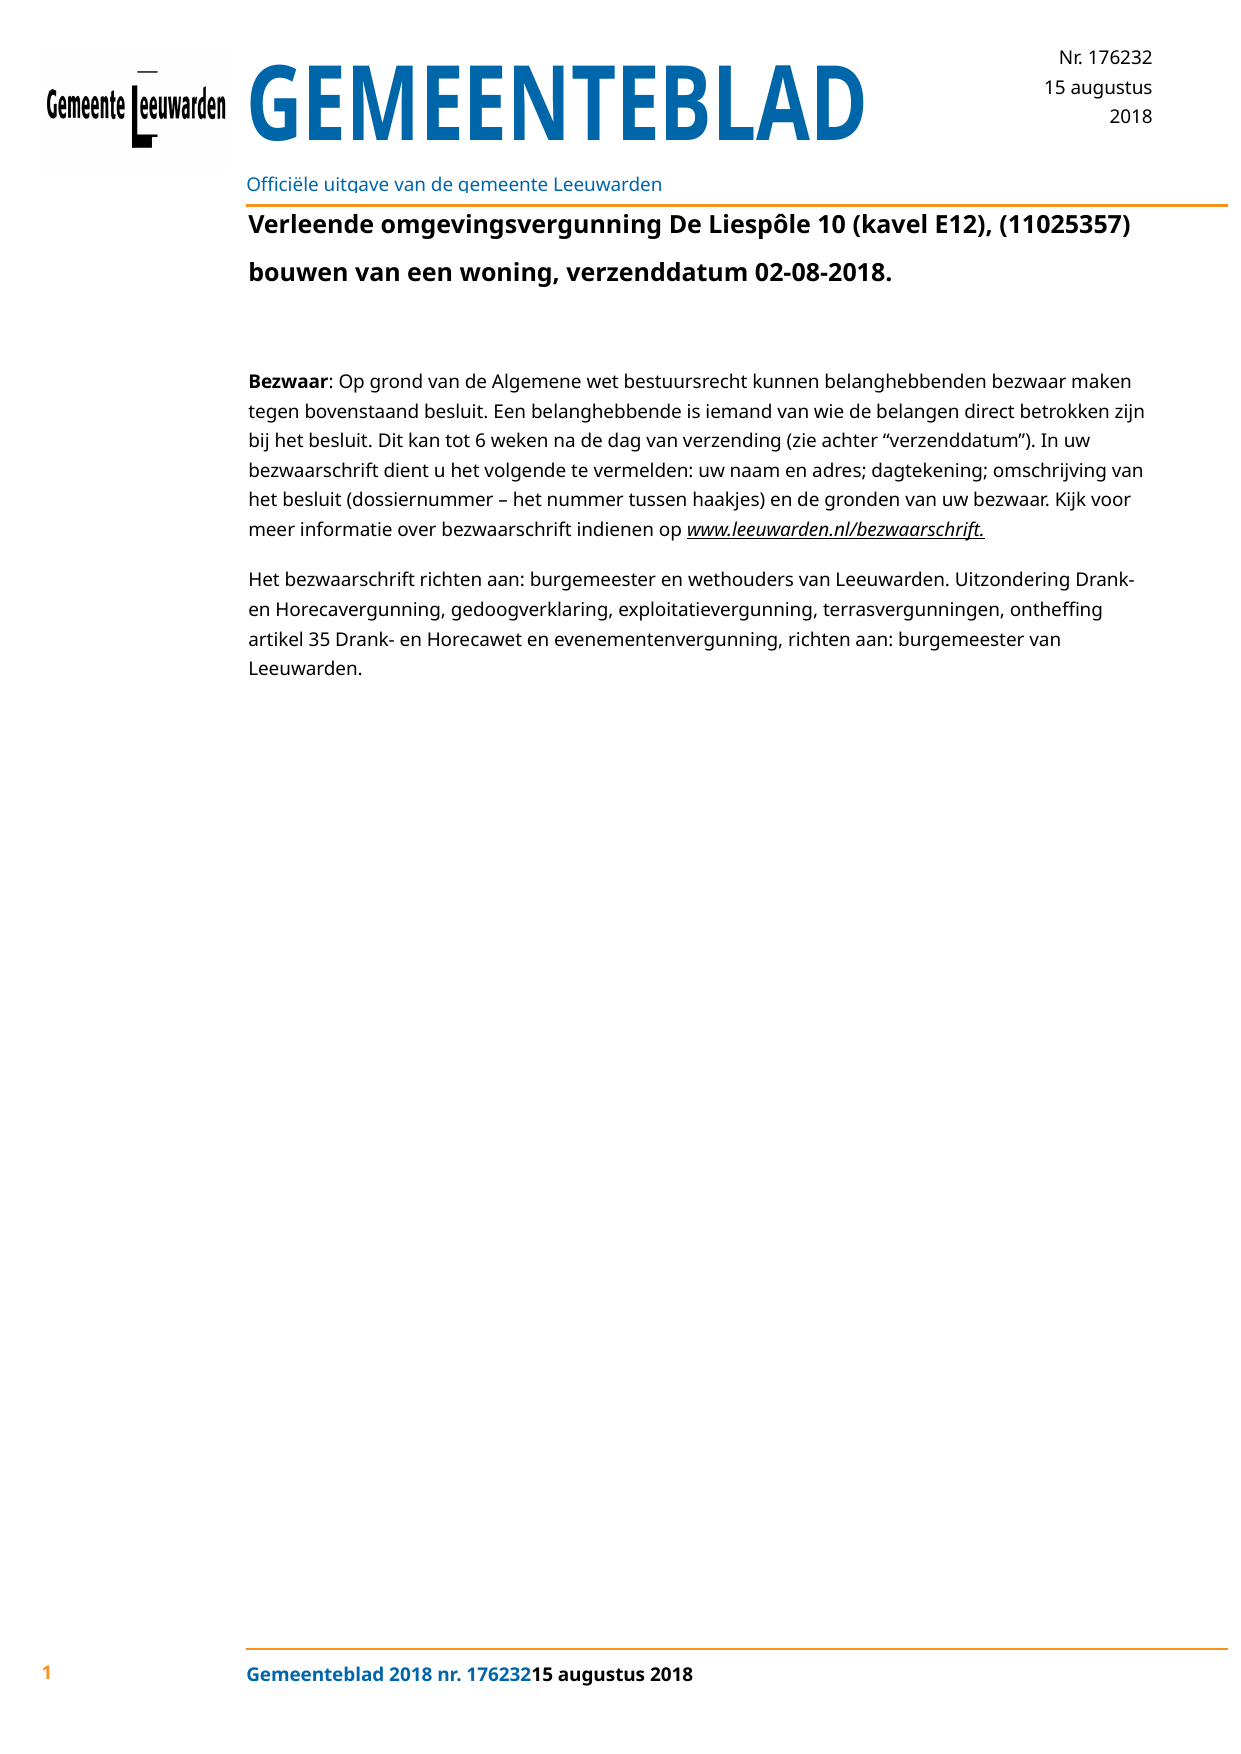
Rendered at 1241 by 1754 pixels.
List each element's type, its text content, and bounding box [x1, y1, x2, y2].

text Het bezwaarschrift richten aan: burgemeester en wethouders van Leeuwarden. Uitzondering Drank- en Horecavergunning, gedoogverklaring, exploitatievergunning, terrasvergunningen, ontheffing artikel 35 Drank- en Horecawet en evenementenvergunning, richten aan: burgemeester van Leeuwarden. [248, 567, 1152, 681]
picture [41, 47, 231, 172]
text Verleende omgevingsvergunning De Liespôle 10 (kavel E12), (11025357) bouwen van een woning, verzenddatum 02-08-2018. [248, 207, 1152, 288]
text Bezwaar: Op grond van de Algemene wet bestuursrecht kunnen belanghebbenden bezwaar maken tegen bovenstaand besluit. Een belanghebbende is iemand van wie de belangen direct betrokken zijn bij het besluit. Dit kan tot 6 weken na de dag van verzending (zie achter “verzenddatum”). In uw bezwaarschrift dient u het volgende te vermelden: uw naam en adres; dagtekening; omschrijving van het besluit (dossiernummer – het nummer tussen haakjes) en de gronden van uw bezwaar. Kijk voor meer informatie over bezwaarschrift indienen op www.leeuwarden.nl/bezwaarschrift. [248, 368, 1152, 542]
